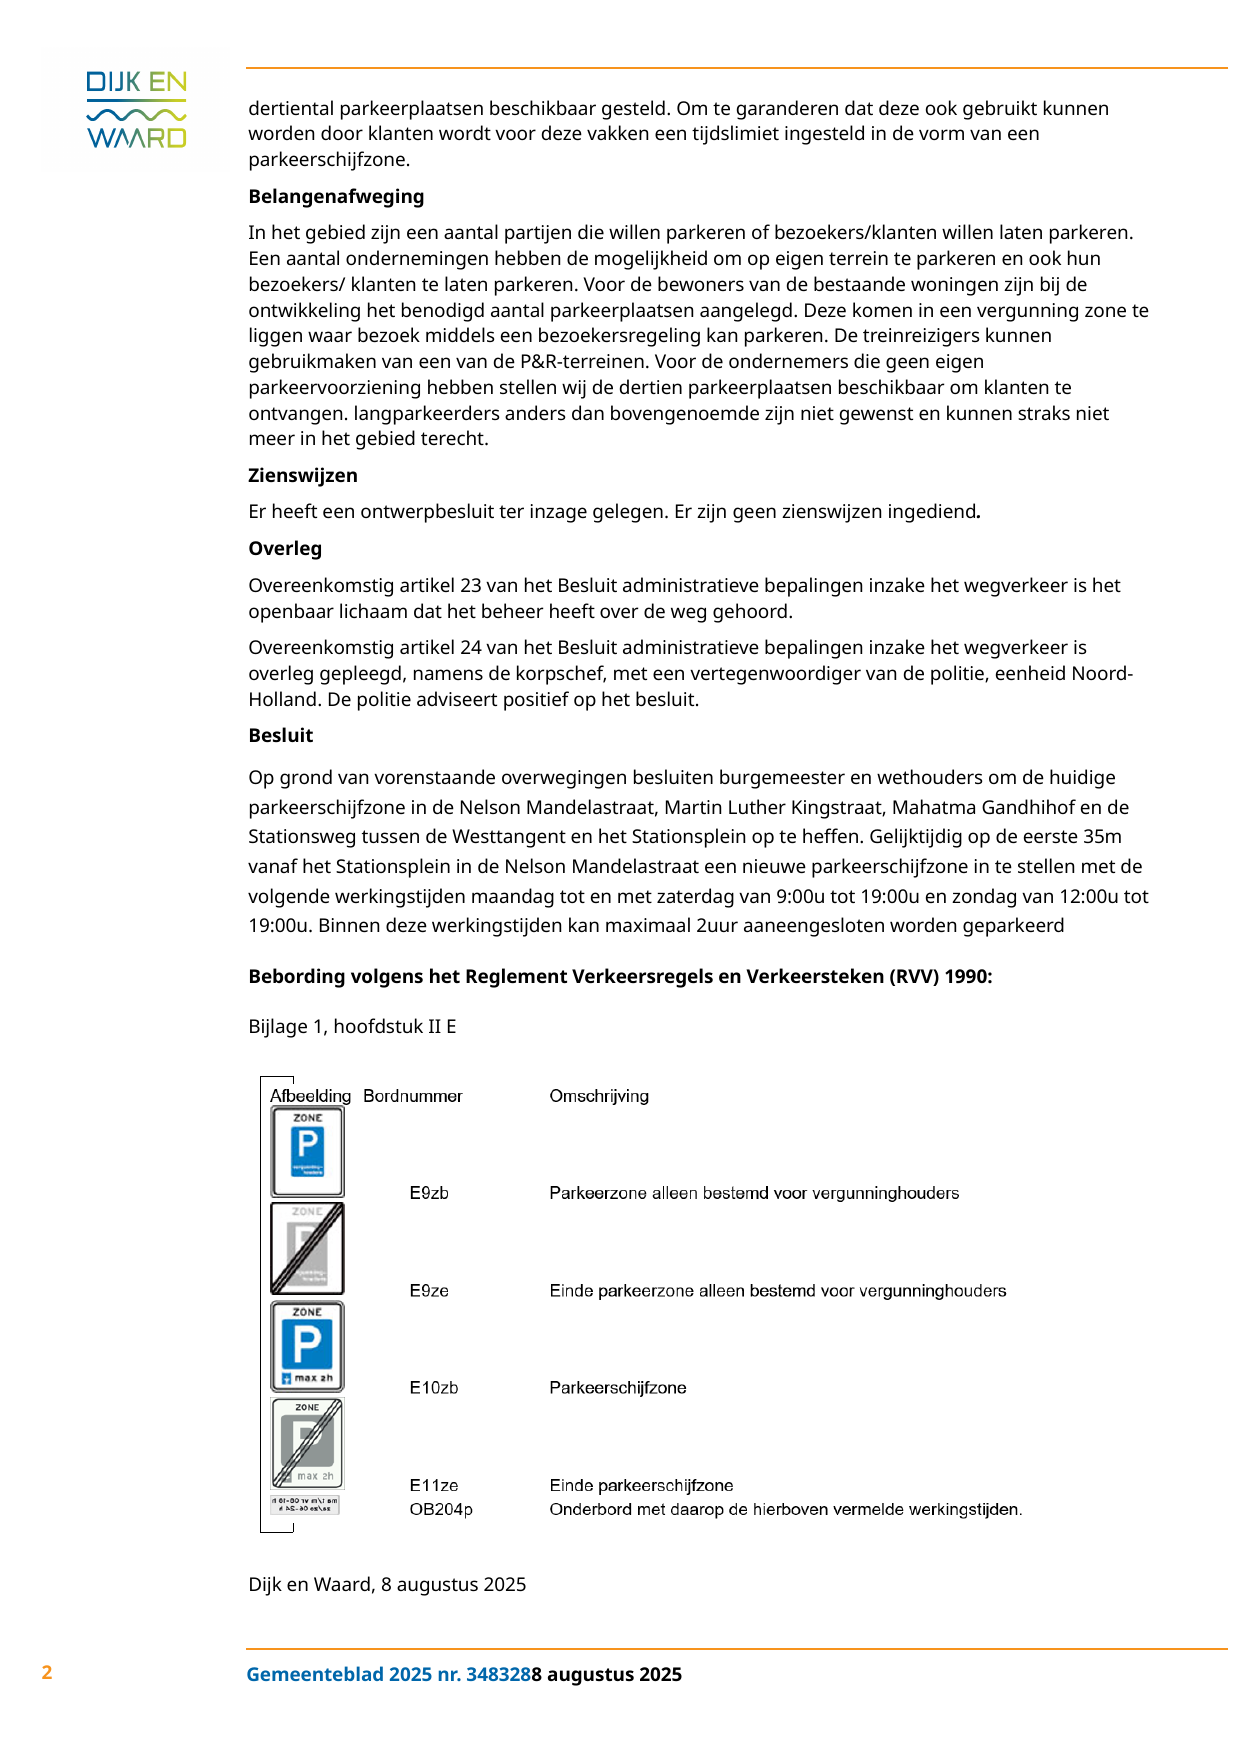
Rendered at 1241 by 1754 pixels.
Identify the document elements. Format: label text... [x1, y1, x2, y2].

text Dijk en Waard, 8 augustus 2025 [248, 1571, 1152, 1597]
text Op grond van vorenstaande overwegingen besluiten burgemeester en wethouders om de huidige parkeerschijfzone in de Nelson Mandelastraat, Martin Luther Kingstraat, Mahatma Gandhihof en de Stationsweg tussen de Westtangent en het Stationsplein op te heffen. Gelijktijdig op de eerste 35m vanaf het Stationsplein in de Nelson Mandelastraat een nieuwe parkeerschijfzone in te stellen met de volgende werkingstijden maandag tot en met zaterdag van 9:00u tot 19:00u en zondag van 12:00u tot 19:00u. Binnen deze werkingstijden kan maximaal 2uur aaneengesloten worden geparkeerd [248, 764, 1152, 938]
text Bebording volgens het Reglement Verkeersregels en Verkeersteken (RVV) 1990: [248, 963, 1152, 989]
text Besluit [248, 723, 1152, 748]
text Bijlage 1, hoofdstuk II E [248, 1013, 1152, 1039]
text In het gebied zijn een aantal partijen die willen parkeren of bezoekers/klanten willen laten parkeren. Een aantal ondernemingen hebben de mogelijkheid om op eigen terrein te parkeren en ook hun bezoekers/ klanten te laten parkeren. Voor de bewoners van de bestaande woningen zijn bij de ontwikkeling het benodigd aantal parkeerplaatsen aangelegd. Deze komen in een vergunning zone te liggen waar bezoek middels een bezoekersregeling kan parkeren. De treinreizigers kunnen gebruikmaken van een van de P&R-terreinen. Voor de ondernemers die geen eigen parkeervoorziening hebben stellen wij de dertien parkeerplaatsen beschikbaar om klanten te ontvangen. langparkeerders anders dan bovengenoemde zijn niet gewenst en kunnen straks niet meer in het gebied terecht. [248, 219, 1152, 451]
text Overeenkomstig artikel 23 van het Besluit administratieve bepalingen inzake het wegverkeer is het openbaar lichaam dat het beheer heeft over de weg gehoord. [248, 572, 1152, 623]
text dertiental parkeerplaatsen beschikbaar gesteld. Om te garanderen dat deze ook gebruikt kunnen worden door klanten wordt voor deze vakken een tijdslimiet ingesteld in de vorm van een parkeerschijfzone. [248, 95, 1152, 172]
text Er heeft een ontwerpbesluit ter inzage gelegen. Er zijn geen zienswijzen ingediend. [248, 499, 1152, 524]
text Belangenafweging [248, 183, 1152, 209]
text Overleg [248, 535, 1152, 561]
picture [268, 1084, 1031, 1523]
text Zienswijzen [248, 462, 1152, 488]
text Overeenkomstig artikel 24 van het Besluit administratieve bepalingen inzake het wegverkeer is overleg gepleegd, namens de korpschef, met een vertegenwoordiger van de politie, eenheid Noord-Holland. De politie adviseert positief op het besluit. [248, 634, 1152, 712]
picture [41, 47, 231, 172]
